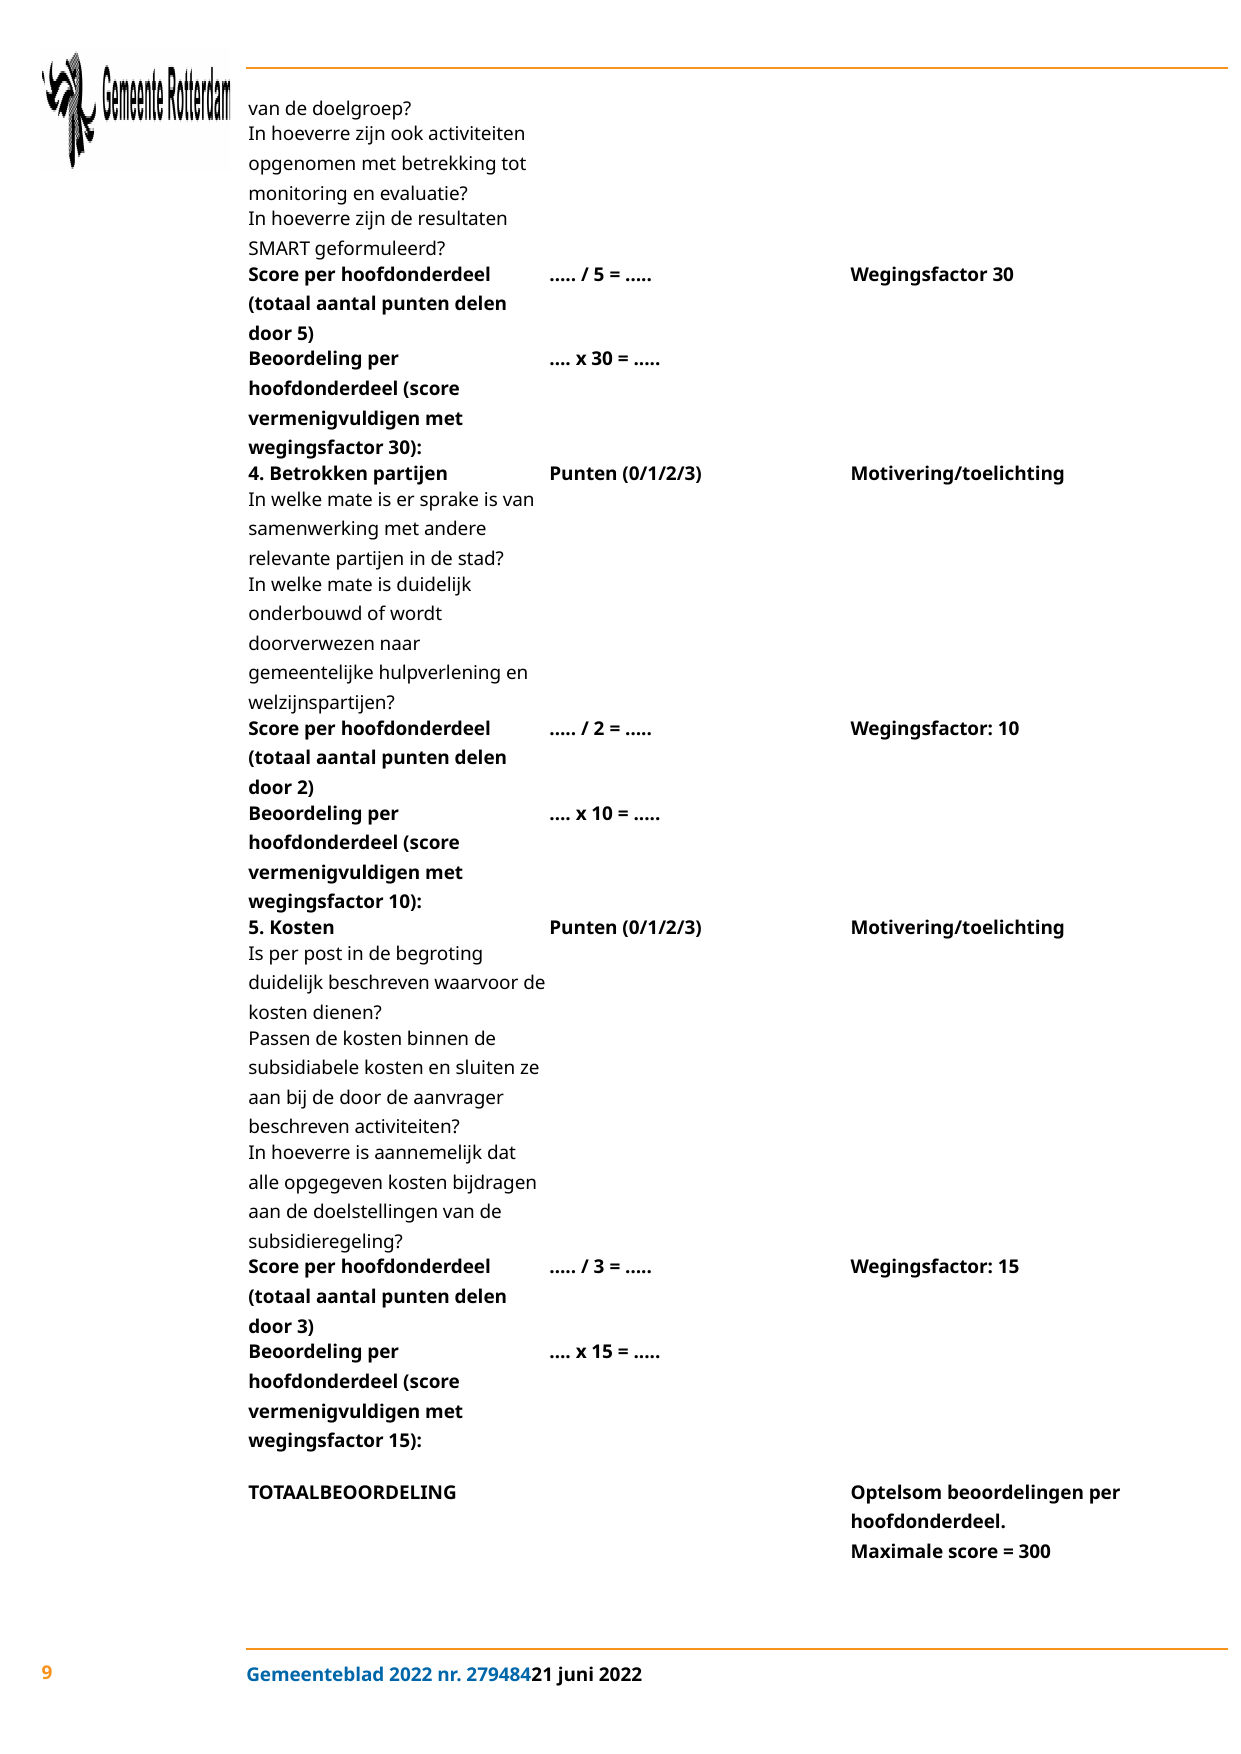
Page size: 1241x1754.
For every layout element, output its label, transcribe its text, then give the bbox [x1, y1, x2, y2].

table_cell Wegingsfactor: 10 [850, 715, 1152, 800]
table_cell [549, 1453, 850, 1479]
table_cell [850, 95, 1152, 121]
table_cell In welke mate is duidelijk onderbouwd of wordt doorverwezen naar gemeentelijke hulpverlening en welzijnspartijen? [248, 571, 549, 715]
table_cell …. x 10 = ..... [549, 800, 850, 914]
table_cell [850, 1453, 1152, 1479]
table_cell Punten (0/1/2/3) [549, 914, 850, 940]
table_cell [850, 1339, 1152, 1453]
table_cell ….. / 5 = ….. [549, 261, 850, 346]
table_cell Score per hoofdonderdeel (totaal aantal punten delen door 5) [248, 261, 549, 346]
table_cell [549, 486, 850, 571]
table_cell TOTAALBEOORDELING [248, 1479, 549, 1564]
table_cell Beoordeling per hoofdonderdeel (score vermenigvuldigen met wegingsfactor 10): [248, 800, 549, 914]
table_cell ….. / 2 = ….. [549, 715, 850, 800]
table_cell Passen de kosten binnen de subsidiabele kosten en sluiten ze aan bij de door de aanvrager beschreven activiteiten? [248, 1025, 549, 1139]
table_cell [549, 571, 850, 715]
table_cell …. x 30 = ..... [549, 346, 850, 460]
table_cell [248, 1453, 549, 1479]
table_cell [850, 121, 1152, 205]
table_cell Wegingsfactor 30 [850, 261, 1152, 346]
table_cell [549, 205, 850, 261]
table_cell Score per hoofdonderdeel (totaal aantal punten delen door 2) [248, 715, 549, 800]
table_cell In welke mate is er sprake is van samenwerking met andere relevante partijen in de stad? [248, 486, 549, 571]
table_cell [549, 1479, 850, 1564]
table_cell [850, 940, 1152, 1025]
table_cell [549, 1025, 850, 1139]
table_cell In hoeverre is aannemelijk dat alle opgegeven kosten bijdragen aan de doelstellingen van de subsidieregeling? [248, 1139, 549, 1254]
table_cell [850, 1139, 1152, 1254]
table_cell Wegingsfactor: 15 [850, 1254, 1152, 1339]
table_cell Beoordeling per hoofdonderdeel (score vermenigvuldigen met wegingsfactor 30): [248, 346, 549, 460]
table_cell [850, 800, 1152, 914]
picture [41, 47, 231, 172]
table_cell Motivering/toelichting [850, 914, 1152, 940]
table_cell [549, 1139, 850, 1254]
table_cell [549, 95, 850, 121]
table_cell [850, 571, 1152, 715]
table_cell [850, 486, 1152, 571]
table_cell [549, 121, 850, 205]
table_cell van de doelgroep? [248, 95, 549, 121]
table_cell Beoordeling per hoofdonderdeel (score vermenigvuldigen met wegingsfactor 15): [248, 1339, 549, 1453]
table_cell Motivering/toelichting [850, 460, 1152, 486]
table_cell 4. Betrokken partijen [248, 460, 549, 486]
table_cell [549, 940, 850, 1025]
table_cell Score per hoofdonderdeel (totaal aantal punten delen door 3) [248, 1254, 549, 1339]
table_cell ….. / 3 = ….. [549, 1254, 850, 1339]
table_cell Optelsom beoordelingen per hoofdonderdeel. Maximale score = 300 [850, 1479, 1152, 1564]
table_cell In hoeverre zijn de resultaten SMART geformuleerd? [248, 205, 549, 261]
table_cell …. x 15 = ..... [549, 1339, 850, 1453]
table_cell 5. Kosten [248, 914, 549, 940]
table_cell In hoeverre zijn ook activiteiten opgenomen met betrekking tot monitoring en evaluatie? [248, 121, 549, 205]
table_cell Punten (0/1/2/3) [549, 460, 850, 486]
table_cell [850, 205, 1152, 261]
table_cell Is per post in de begroting duidelijk beschreven waarvoor de kosten dienen? [248, 940, 549, 1025]
table_cell [850, 346, 1152, 460]
table_cell [850, 1025, 1152, 1139]
